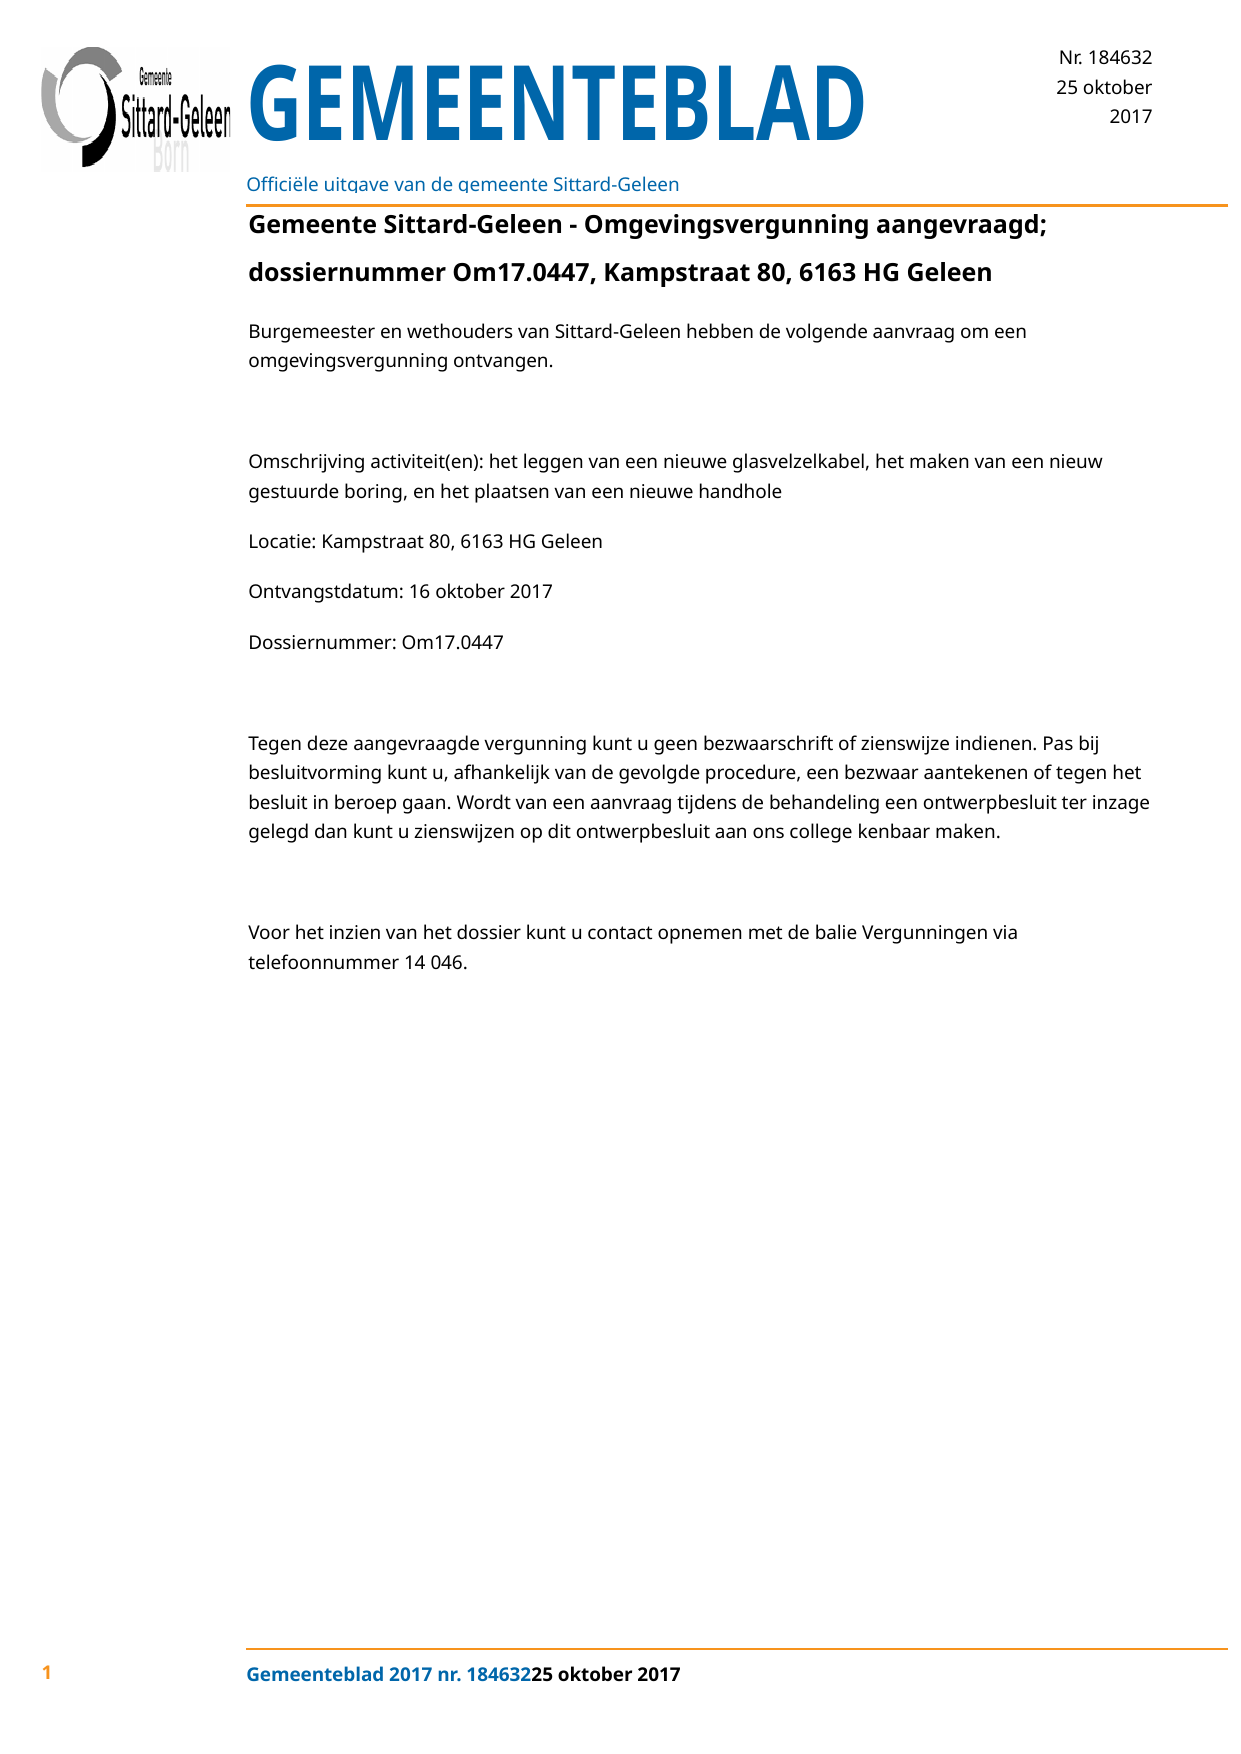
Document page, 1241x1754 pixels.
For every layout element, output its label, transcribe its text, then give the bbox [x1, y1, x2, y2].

text Burgemeester en wethouders van Sittard-Geleen hebben de volgende aanvraag om een omgevingsvergunning ontvangen. [248, 318, 1152, 373]
text Ontvangstdatum: 16 oktober 2017 [248, 579, 1152, 604]
picture [41, 47, 231, 172]
text Gemeente Sittard-Geleen - Omgevingsvergunning aangevraagd; dossiernummer Om17.0447, Kampstraat 80, 6163 HG Geleen [248, 207, 1152, 288]
text Tegen deze aangevraagde vergunning kunt u geen bezwaarschrift of zienswijze indienen. Pas bij besluitvorming kunt u, afhankelijk van de gevolgde procedure, een bezwaar aantekenen of tegen het besluit in beroep gaan. Wordt van een aanvraag tijdens de behandeling een ontwerpbesluit ter inzage gelegd dan kunt u zienswijzen op dit ontwerpbesluit aan ons college kenbaar maken. [248, 730, 1152, 844]
text Locatie: Kampstraat 80, 6163 HG Geleen [248, 528, 1152, 554]
text Omschrijving activiteit(en): het leggen van een nieuwe glasvelzelkabel, het maken van een nieuw gestuurde boring, en het plaatsen van een nieuwe handhole [248, 448, 1152, 504]
text Dossiernummer: Om17.0447 [248, 629, 1152, 655]
text Voor het inzien van het dossier kunt u contact opnemen met de balie Vergunningen via telefoonnummer 14 046. [248, 919, 1152, 975]
